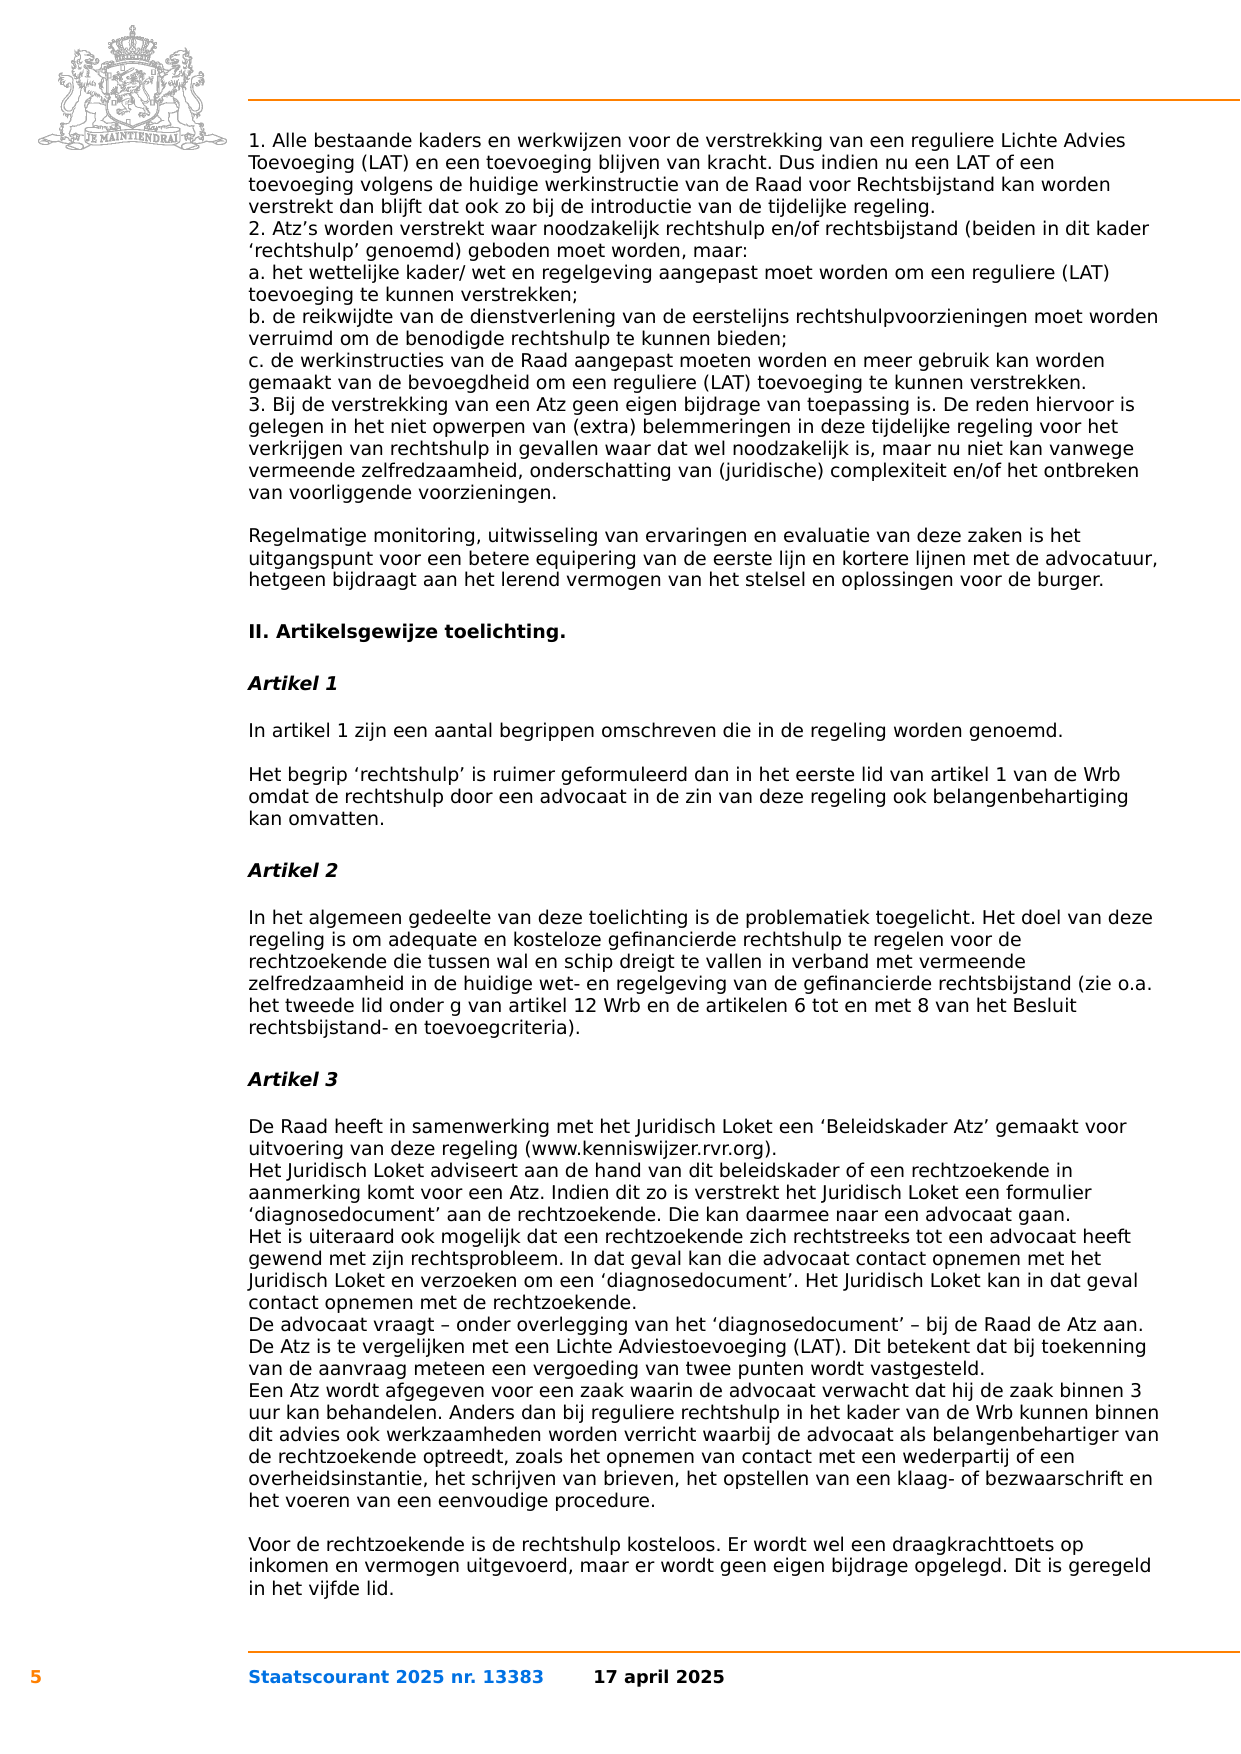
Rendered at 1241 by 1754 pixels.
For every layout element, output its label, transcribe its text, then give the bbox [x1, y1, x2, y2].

subtitle Artikel 3 [248, 1069, 1163, 1091]
text c. de werkinstructies van de Raad aangepast moeten worden en meer gebruik kan worden gemaakt van de bevoegdheid om een reguliere (LAT) toevoeging te kunnen verstrekken. [248, 350, 1163, 394]
text Regelmatige monitoring, uitwisseling van ervaringen en evaluatie van deze zaken is het uitgangspunt voor een betere equipering van de eerste lijn en kortere lijnen met de advocatuur, hetgeen bijdraagt aan het lerend vermogen van het stelsel en oplossingen voor de burger. [248, 525, 1163, 591]
text 1. Alle bestaande kaders en werkwijzen voor de verstrekking van een reguliere Lichte Advies Toevoeging (LAT) en een toevoeging blijven van kracht. Dus indien nu een LAT of een toevoeging volgens de huidige werkinstructie van de Raad voor Rechtsbijstand kan worden verstrekt dan blijft dat ook zo bij de introductie van de tijdelijke regeling. [248, 130, 1163, 218]
subtitle Artikel 1 [248, 673, 1163, 695]
picture [38, 25, 227, 150]
text In het algemeen gedeelte van deze toelichting is de problematiek toegelicht. Het doel van deze regeling is om adequate en kosteloze gefinancierde rechtshulp te regelen voor de rechtzoekende die tussen wal en schip dreigt te vallen in verband met vermeende zelfredzaamheid in de huidige wet- en regelgeving van de gefinancierde rechtsbijstand (zie o.a. het tweede lid onder g van artikel 12 Wrb en de artikelen 6 tot en met 8 van het Besluit rechtsbijstand- en toevoegcriteria). [248, 907, 1163, 1039]
subtitle II. Artikelsgewijze toelichting. [248, 621, 1163, 643]
text De advocaat vraagt – onder overlegging van het ‘diagnosedocument’ – bij de Raad de Atz aan. De Atz is te vergelijken met een Lichte Adviestoevoeging (LAT). Dit betekent dat bij toekenning van de aanvraag meteen een vergoeding van twee punten wordt vastgesteld. [248, 1314, 1163, 1380]
text In artikel 1 zijn een aantal begrippen omschreven die in de regeling worden genoemd. [248, 720, 1163, 742]
text 3. Bij de verstrekking van een Atz geen eigen bijdrage van toepassing is. De reden hiervoor is gelegen in het niet opwerpen van (extra) belemmeringen in deze tijdelijke regeling voor het verkrijgen van rechtshulp in gevallen waar dat wel noodzakelijk is, maar nu niet kan vanwege vermeende zelfredzaamheid, onderschatting van (juridische) complexiteit en/of het ontbreken van voorliggende voorzieningen. [248, 394, 1163, 503]
text Voor de rechtzoekende is de rechtshulp kosteloos. Er wordt wel een draagkrachttoets op inkomen en vermogen uitgevoerd, maar er wordt geen eigen bijdrage opgelegd. Dit is geregeld in het vijfde lid. [248, 1533, 1163, 1599]
text Het Juridisch Loket adviseert aan de hand van dit beleidskader of een rechtzoekende in aanmerking komt voor een Atz. Indien dit zo is verstrekt het Juridisch Loket een formulier ‘diagnosedocument’ aan de rechtzoekende. Die kan daarmee naar een advocaat gaan. [248, 1160, 1163, 1226]
text b. de reikwijdte van de dienstverlening van de eerstelijns rechtshulpvoorzieningen moet worden verruimd om de benodigde rechtshulp te kunnen bieden; [248, 306, 1163, 350]
text 2. Atz’s worden verstrekt waar noodzakelijk rechtshulp en/of rechtsbijstand (beiden in dit kader ‘rechtshulp’ genoemd) geboden moet worden, maar: [248, 218, 1163, 262]
text Een Atz wordt afgegeven voor een zaak waarin de advocaat verwacht dat hij de zaak binnen 3 uur kan behandelen. Anders dan bij reguliere rechtshulp in het kader van de Wrb kunnen binnen dit advies ook werkzaamheden worden verricht waarbij de advocaat als belangenbehartiger van de rechtzoekende optreedt, zoals het opnemen van contact met een wederpartij of een overheidsinstantie, het schrijven van brieven, het opstellen van een klaag- of bezwaarschrift en het voeren van een eenvoudige procedure. [248, 1380, 1163, 1512]
subtitle Artikel 2 [248, 860, 1163, 882]
text a. het wettelijke kader/ wet en regelgeving aangepast moet worden om een reguliere (LAT) toevoeging te kunnen verstrekken; [248, 262, 1163, 306]
text Het begrip ‘rechtshulp’ is ruimer geformuleerd dan in het eerste lid van artikel 1 van de Wrb omdat de rechtshulp door een advocaat in de zin van deze regeling ook belangenbehartiging kan omvatten. [248, 764, 1163, 830]
text De Raad heeft in samenwerking met het Juridisch Loket een ‘Beleidskader Atz’ gemaakt voor uitvoering van deze regeling (www.kenniswijzer.rvr.org). [248, 1116, 1163, 1160]
text Het is uiteraard ook mogelijk dat een rechtzoekende zich rechtstreeks tot een advocaat heeft gewend met zijn rechtsprobleem. In dat geval kan die advocaat contact opnemen met het Juridisch Loket en verzoeken om een ‘diagnosedocument’. Het Juridisch Loket kan in dat geval contact opnemen met de rechtzoekende. [248, 1226, 1163, 1314]
